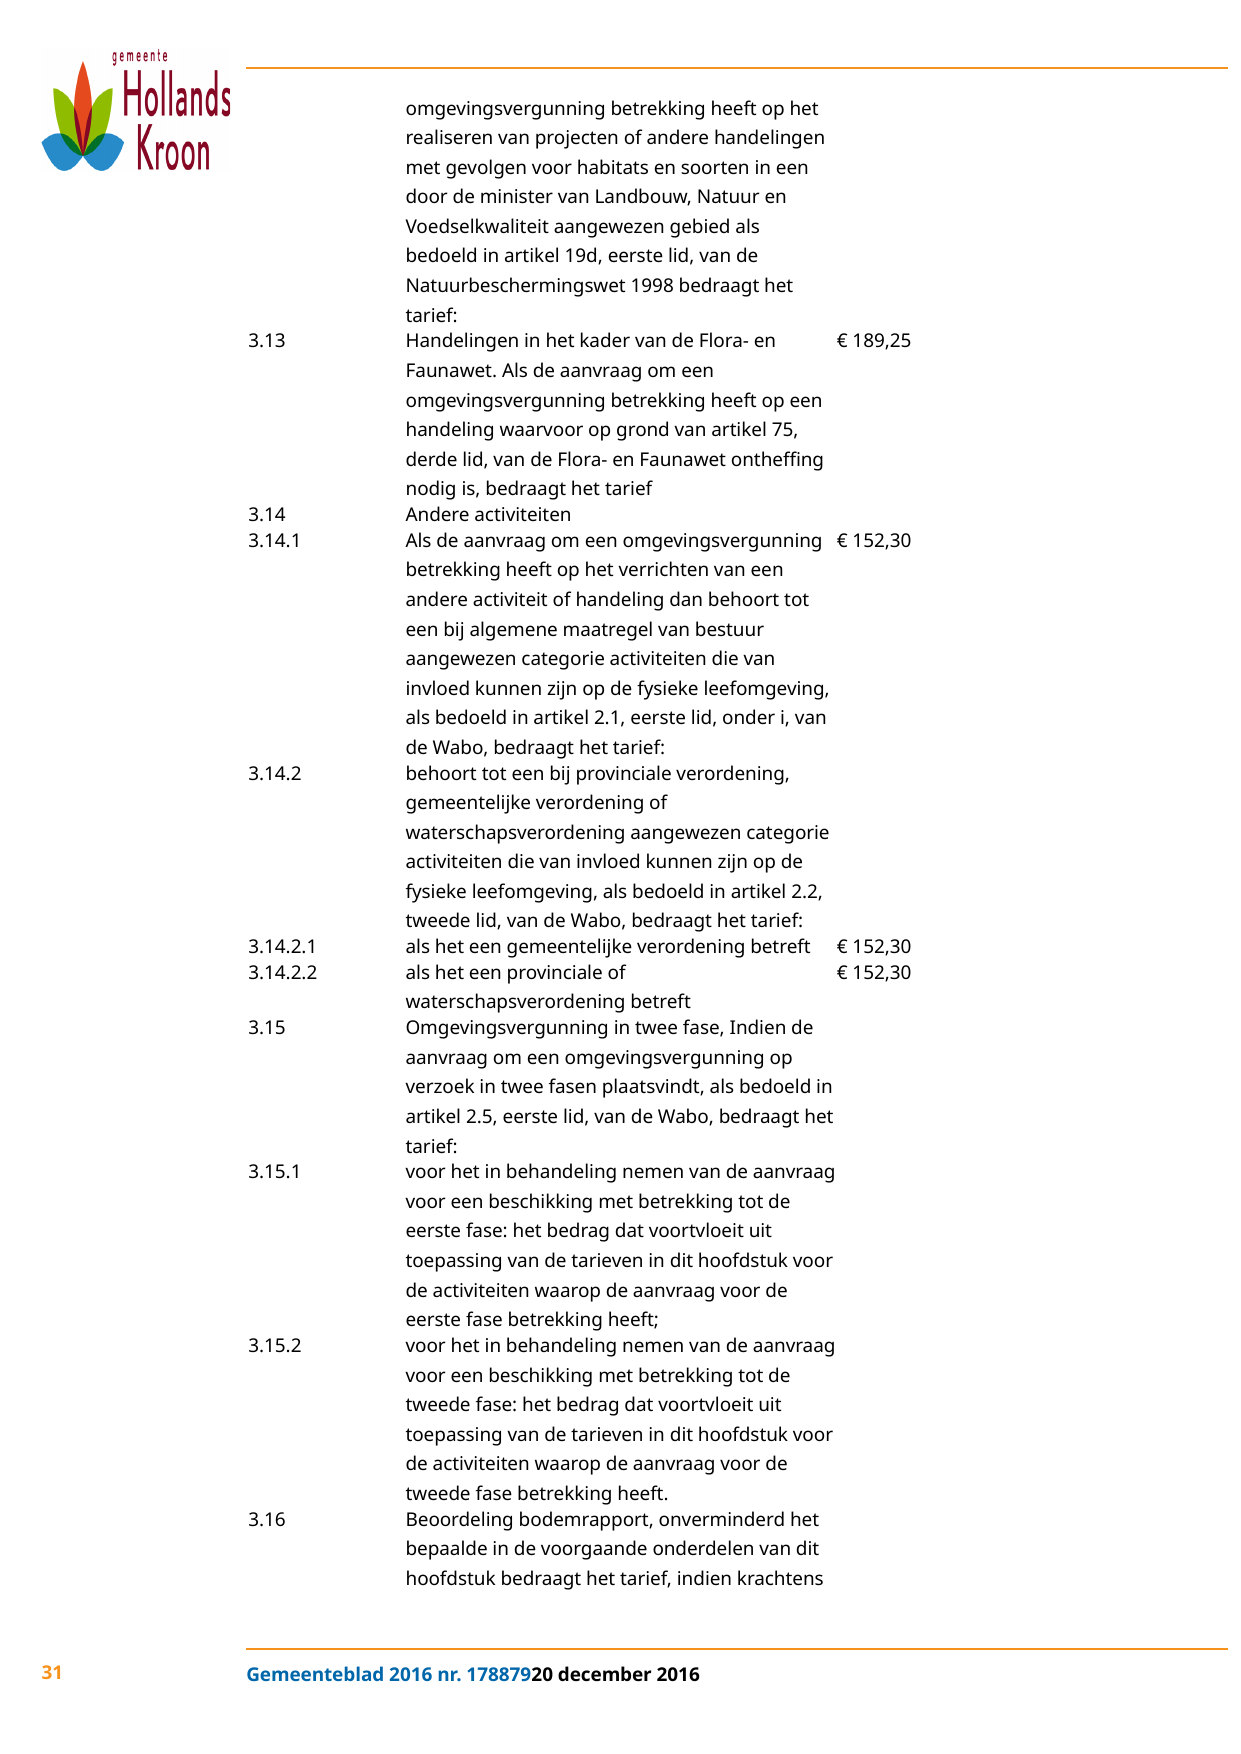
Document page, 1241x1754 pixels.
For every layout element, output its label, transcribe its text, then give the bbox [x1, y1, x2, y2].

table_cell [994, 760, 1152, 933]
table_cell [994, 527, 1152, 760]
table_cell 3.14 [248, 501, 405, 527]
table_cell € 189,25 [837, 328, 994, 501]
table_cell [837, 760, 994, 933]
table_cell [994, 1159, 1152, 1332]
table_cell [837, 1159, 994, 1332]
table_cell 3.14.2 [248, 760, 405, 933]
table_cell als het een provinciale of waterschapsverordening betreft [405, 959, 837, 1014]
table_cell 3.15.1 [248, 1159, 405, 1332]
table_cell [837, 501, 994, 527]
table_cell 3.14.2.2 [248, 959, 405, 1014]
picture [41, 47, 231, 172]
table_cell [837, 95, 994, 328]
table_cell voor het in behandeling nemen van de aanvraag voor een beschikking met betrekking tot de tweede fase: het bedrag dat voortvloeit uit toepassing van de tarieven in dit hoofdstuk voor de activiteiten waarop de aanvraag voor de tweede fase betrekking heeft. [405, 1332, 837, 1506]
table_cell 3.15 [248, 1015, 405, 1158]
table_cell € 152,30 [837, 527, 994, 760]
table_cell [837, 1015, 994, 1158]
table_cell [994, 1015, 1152, 1158]
table_cell 3.14.1 [248, 527, 405, 760]
table_cell [994, 328, 1152, 501]
table_cell [994, 934, 1152, 959]
table_cell [837, 1506, 994, 1591]
table_cell [994, 1332, 1152, 1506]
table_cell [248, 95, 405, 328]
table_cell [994, 95, 1152, 328]
table_cell als het een gemeentelijke verordening betreft [405, 934, 837, 959]
table_cell € 152,30 [837, 959, 994, 1014]
table_cell omgevingsvergunning betrekking heeft op het realiseren van projecten of andere handelingen met gevolgen voor habitats en soorten in een door de minister van Landbouw, Natuur en Voedselkwaliteit aangewezen gebied als bedoeld in artikel 19d, eerste lid, van de Natuurbeschermingswet 1998 bedraagt het tarief: [405, 95, 837, 328]
table_cell [994, 501, 1152, 527]
table_cell 3.14.2.1 [248, 934, 405, 959]
table_cell [994, 959, 1152, 1014]
table_cell Beoordeling bodemrapport, onverminderd het bepaalde in de voorgaande onderdelen van dit hoofdstuk bedraagt het tarief, indien krachtens [405, 1506, 837, 1591]
table_cell Handelingen in het kader van de Flora- en Faunawet. Als de aanvraag om een omgevingsvergunning betrekking heeft op een handeling waarvoor op grond van artikel 75, derde lid, van de Flora- en Faunawet ontheffing nodig is, bedraagt het tarief [405, 328, 837, 501]
table_cell Omgevingsvergunning in twee fase, Indien de aanvraag om een omgevingsvergunning op verzoek in twee fasen plaatsvindt, als bedoeld in artikel 2.5, eerste lid, van de Wabo, bedraagt het tarief: [405, 1015, 837, 1158]
table_cell Als de aanvraag om een omgevingsvergunning betrekking heeft op het verrichten van een andere activiteit of handeling dan behoort tot een bij algemene maatregel van bestuur aangewezen categorie activiteiten die van invloed kunnen zijn op de fysieke leefomgeving, als bedoeld in artikel 2.1, eerste lid, onder i, van de Wabo, bedraagt het tarief: [405, 527, 837, 760]
table_cell behoort tot een bij provinciale verordening, gemeentelijke verordening of waterschapsverordening aangewezen categorie activiteiten die van invloed kunnen zijn op de fysieke leefomgeving, als bedoeld in artikel 2.2, tweede lid, van de Wabo, bedraagt het tarief: [405, 760, 837, 933]
table_cell € 152,30 [837, 934, 994, 959]
table_cell voor het in behandeling nemen van de aanvraag voor een beschikking met betrekking tot de eerste fase: het bedrag dat voortvloeit uit toepassing van de tarieven in dit hoofdstuk voor de activiteiten waarop de aanvraag voor de eerste fase betrekking heeft; [405, 1159, 837, 1332]
table_cell 3.15.2 [248, 1332, 405, 1506]
table_cell [837, 1332, 994, 1506]
table_cell 3.13 [248, 328, 405, 501]
table_cell Andere activiteiten [405, 501, 837, 527]
table_cell [994, 1506, 1152, 1591]
table_cell 3.16 [248, 1506, 405, 1591]
